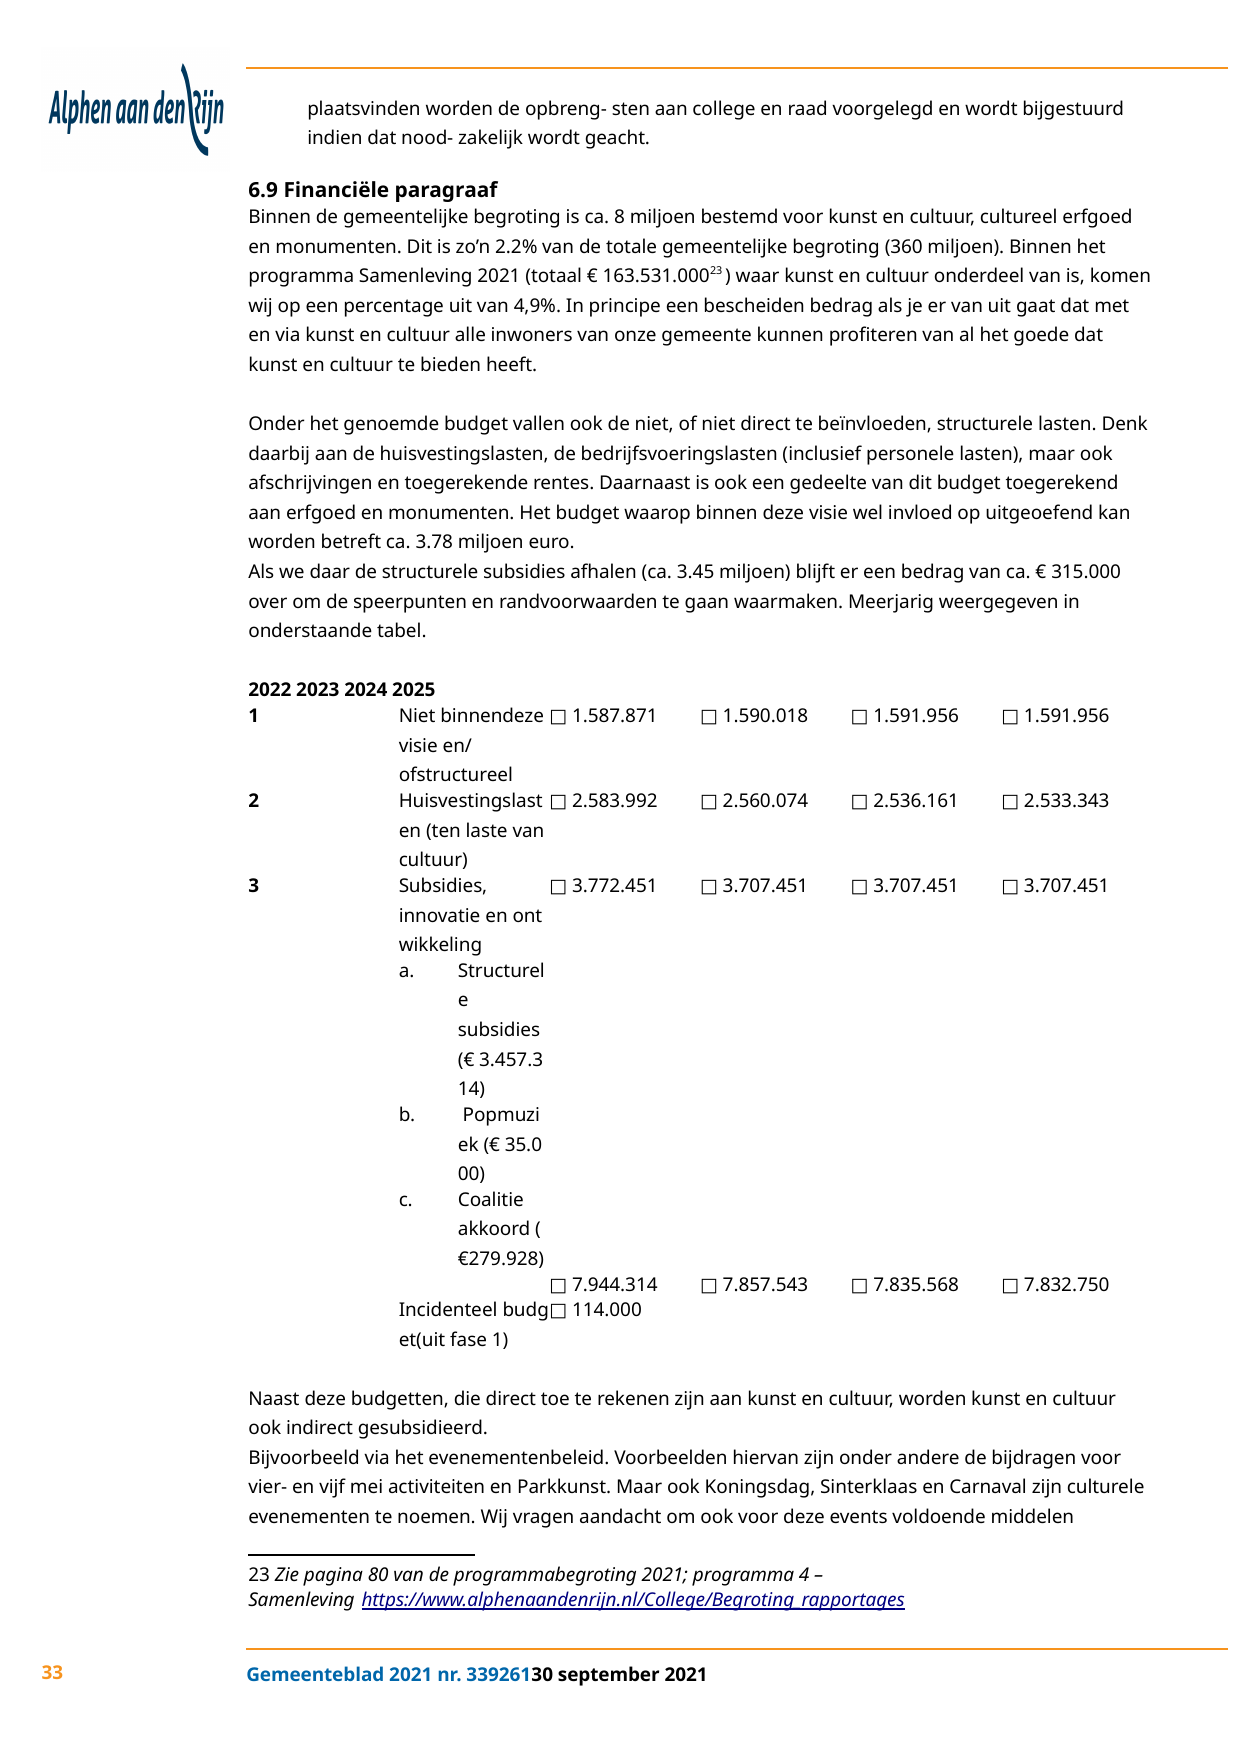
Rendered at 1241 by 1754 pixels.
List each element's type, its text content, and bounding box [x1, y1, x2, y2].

table_cell Incidenteel budget(uit fase 1) [399, 1297, 549, 1352]
list plaatsvinden worden de opbreng- sten aan college en raad voorgelegd en wordt bijgestuurd indien dat nood- zakelijk wordt geacht. [248, 95, 1152, 150]
text Bijvoorbeeld via het evenementenbeleid. Voorbeelden hiervan zijn onder andere de bijdragen voor vier- en vijf mei activiteiten en Parkkunst. Maar ook Koningsdag, Sinterklaas en Carnaval zijn culturele evenementen te noemen. Wij vragen aandacht om ook voor deze events voldoende middelen [248, 1444, 1152, 1529]
table_cell Huisvestingslasten (ten laste vancultuur) [399, 787, 549, 872]
text Binnen de gemeentelijke begroting is ca. 8 miljoen bestemd voor kunst en cultuur, cultureel erfgoed en monumenten. Dit is zo’n 2.2% van de totale gemeentelijke begroting (360 miljoen). Binnen het programma Samenleving 2021 (totaal € 163.531.000) waar kunst en cultuur onderdeel van is, komen wij op een percentage uit van 4,9%. In principe een bescheiden bedrag als je er van uit gaat dat met en via kunst en cultuur alle inwoners van onze gemeente kunnen profiteren van al het goede dat kunst en cultuur te bieden heeft. [248, 203, 1152, 377]
table_cell [248, 957, 398, 1101]
table_cell [850, 1101, 1001, 1186]
text Zie pagina 80 van de programmabegroting 2021; programma 4 – Samenleving https://www.alphenaandenrijn.nl/College/Begroting_rapportages [248, 1561, 1152, 1612]
table_cell [1001, 1186, 1152, 1271]
table_cell □ 3.772.451 [549, 872, 700, 957]
table_cell [700, 1101, 850, 1186]
table_header 2022 2023 2024 2025 [248, 677, 1152, 702]
table_cell 1 [248, 703, 398, 787]
table_cell [700, 957, 850, 1101]
table_cell □ 7.857.543 [700, 1271, 850, 1297]
text Onder het genoemde budget vallen ook de niet, of niet direct te beïnvloeden, structurele lasten. Denk daarbij aan de huisvestingslasten, de bedrijfsvoeringslasten (inclusief personele lasten), maar ook afschrijvingen en toegerekende rentes. Daarnaast is ook een gedeelte van dit budget toegerekend aan erfgoed en monumenten. Het budget waarop binnen deze visie wel invloed op uitgeoefend kan worden betreft ca. 3.78 miljoen euro. [248, 410, 1152, 554]
table_cell □ 1.591.956 [1001, 703, 1152, 787]
table_cell [248, 1101, 398, 1186]
table_cell [850, 957, 1001, 1101]
table_cell □ 1.591.956 [850, 703, 1001, 787]
table_cell [850, 1297, 1001, 1352]
text Naast deze budgetten, die direct toe te rekenen zijn aan kunst en cultuur, worden kunst en cultuur ook indirect gesubsidieerd. [248, 1385, 1152, 1440]
table_cell [549, 1186, 700, 1271]
table_cell □ 1.590.018 [700, 703, 850, 787]
table_cell Niet binnendeze visie en/ofstructureel [399, 703, 549, 787]
table_cell [399, 1271, 549, 1297]
table_cell □ 7.832.750 [1001, 1271, 1152, 1297]
table_cell Subsidies, innovatie en ontwikkeling [399, 872, 549, 957]
table_cell □ 7.835.568 [850, 1271, 1001, 1297]
table_cell □ 3.707.451 [700, 872, 850, 957]
table_cell □ 3.707.451 [1001, 872, 1152, 957]
picture [41, 47, 231, 172]
table_cell [850, 1186, 1001, 1271]
table_cell Coalitie akkoord (€279.928) [399, 1186, 549, 1271]
table_cell Structurele subsidies (€ 3.457.314) [399, 957, 549, 1101]
table_cell □ 2.533.343 [1001, 787, 1152, 872]
text 6.9 Financiële paragraaf [248, 175, 1152, 203]
text Als we daar de structurele subsidies afhalen (ca. 3.45 miljoen) blijft er een bedrag van ca. € 315.000 over om de speerpunten en randvoorwaarden te gaan waarmaken. Meerjarig weergegeven in onderstaande tabel. [248, 558, 1152, 643]
table_cell [700, 1186, 850, 1271]
table_cell [248, 1186, 398, 1271]
table_cell □ 3.707.451 [850, 872, 1001, 957]
table_cell [549, 957, 700, 1101]
table_cell Popmuziek (€ 35.000) [399, 1101, 549, 1186]
table_cell [549, 1101, 700, 1186]
table_cell □ 2.560.074 [700, 787, 850, 872]
table_cell [248, 1297, 398, 1352]
table_cell □ 114.000 [549, 1297, 700, 1352]
table_cell □ 2.583.992 [549, 787, 700, 872]
table_cell □ 2.536.161 [850, 787, 1001, 872]
table_cell [248, 1271, 398, 1297]
table_cell [1001, 1297, 1152, 1352]
table_cell 2 [248, 787, 398, 872]
table_cell □ 7.944.314 [549, 1271, 700, 1297]
table_cell [700, 1297, 850, 1352]
table_cell □ 1.587.871 [549, 703, 700, 787]
table_cell 3 [248, 872, 398, 957]
table_cell [1001, 957, 1152, 1101]
table_cell [1001, 1101, 1152, 1186]
